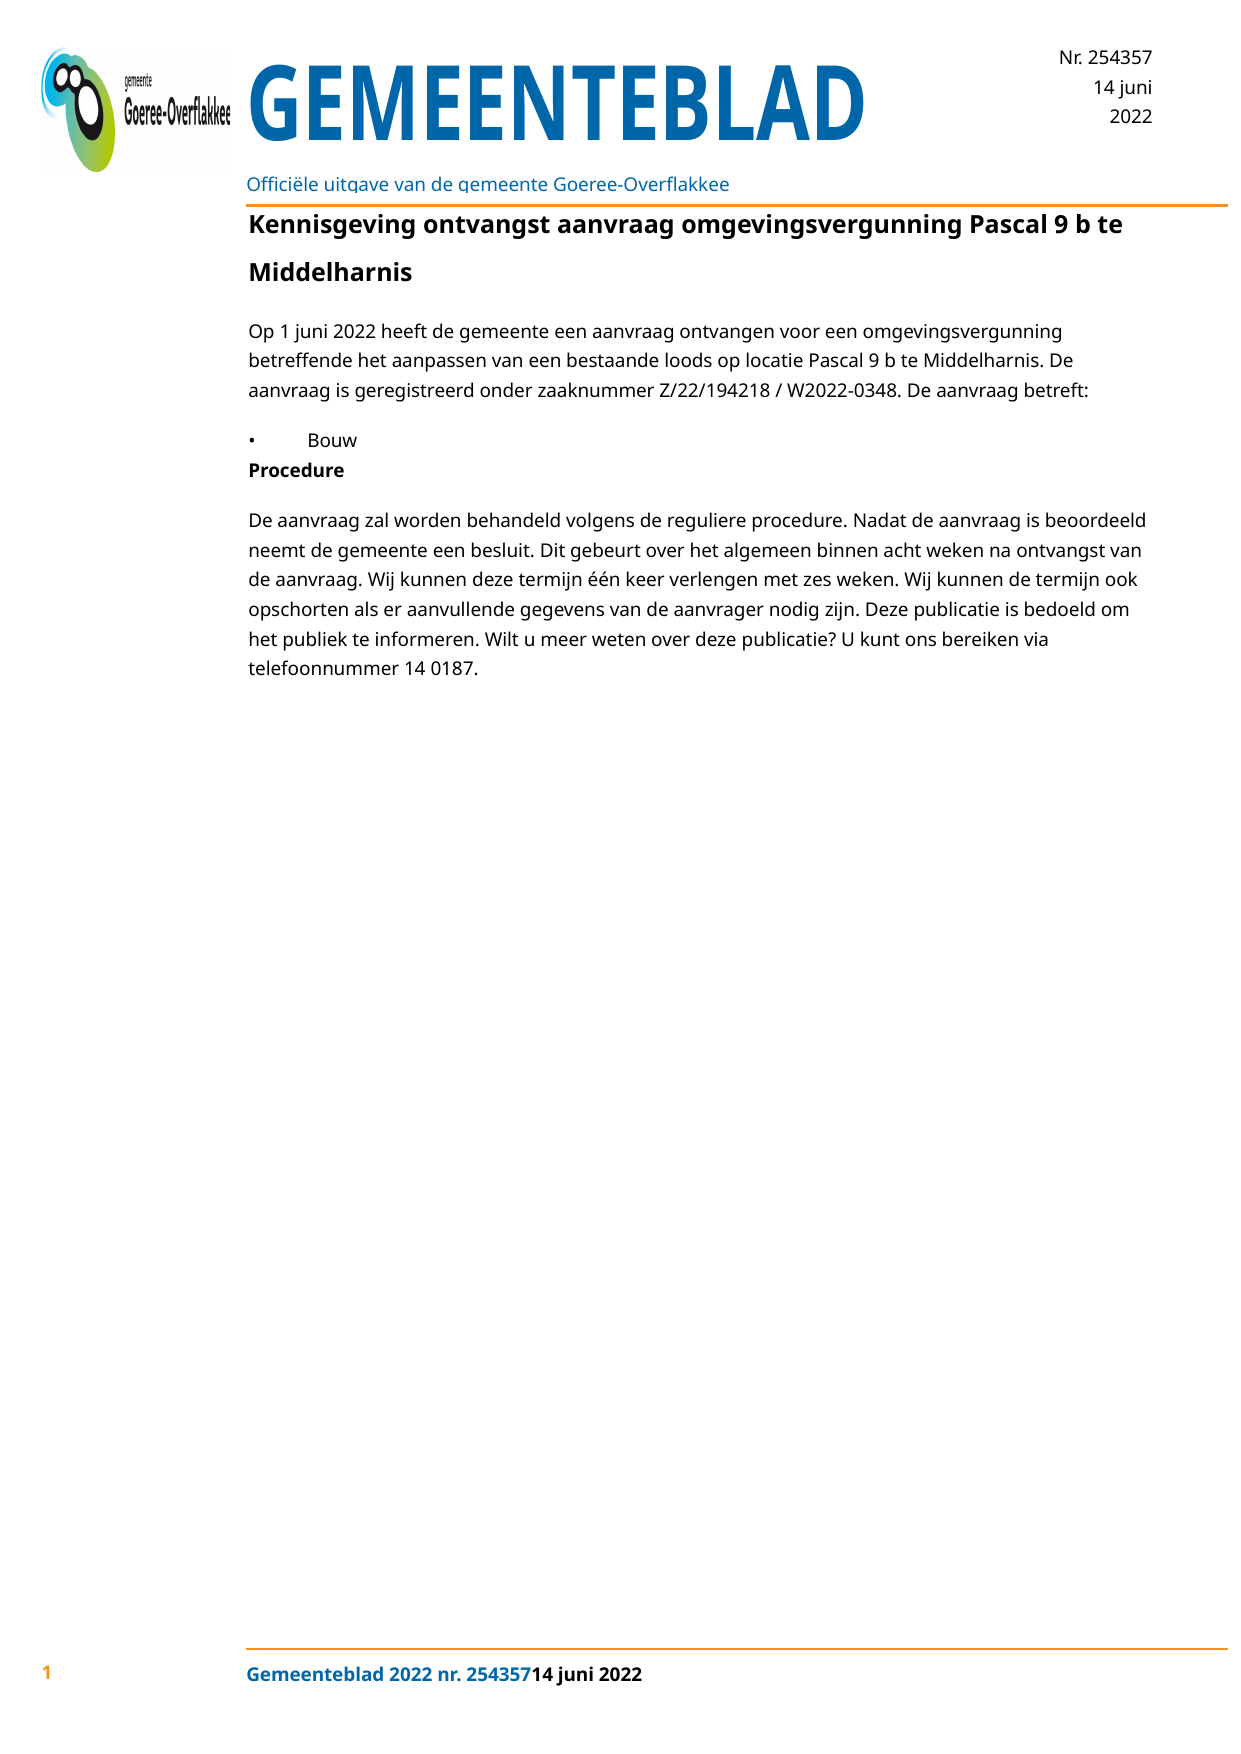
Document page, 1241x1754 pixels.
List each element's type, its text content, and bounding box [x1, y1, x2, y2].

text Procedure [248, 457, 1152, 483]
picture [41, 47, 231, 172]
text Kennisgeving ontvangst aanvraag omgevingsvergunning Pascal 9 b te Middelharnis [248, 207, 1152, 288]
text De aanvraag zal worden behandeld volgens de reguliere procedure. Nadat de aanvraag is beoordeeld neemt de gemeente een besluit. Dit gebeurt over het algemeen binnen acht weken na ontvangst van de aanvraag. Wij kunnen deze termijn één keer verlengen met zes weken. Wij kunnen de termijn ook opschorten als er aanvullende gegevens van de aanvrager nodig zijn. Deze publicatie is bedoeld om het publiek te informeren. Wilt u meer weten over deze publicatie? U kunt ons bereiken via telefoonnummer 14 0187. [248, 507, 1152, 681]
list Bouw [248, 427, 1152, 453]
text Op 1 juni 2022 heeft de gemeente een aanvraag ontvangen voor een omgevingsvergunning betreffende het aanpassen van een bestaande loods op locatie Pascal 9 b te Middelharnis. De aanvraag is geregistreerd onder zaaknummer Z/22/194218 / W2022-0348. De aanvraag betreft: [248, 318, 1152, 403]
